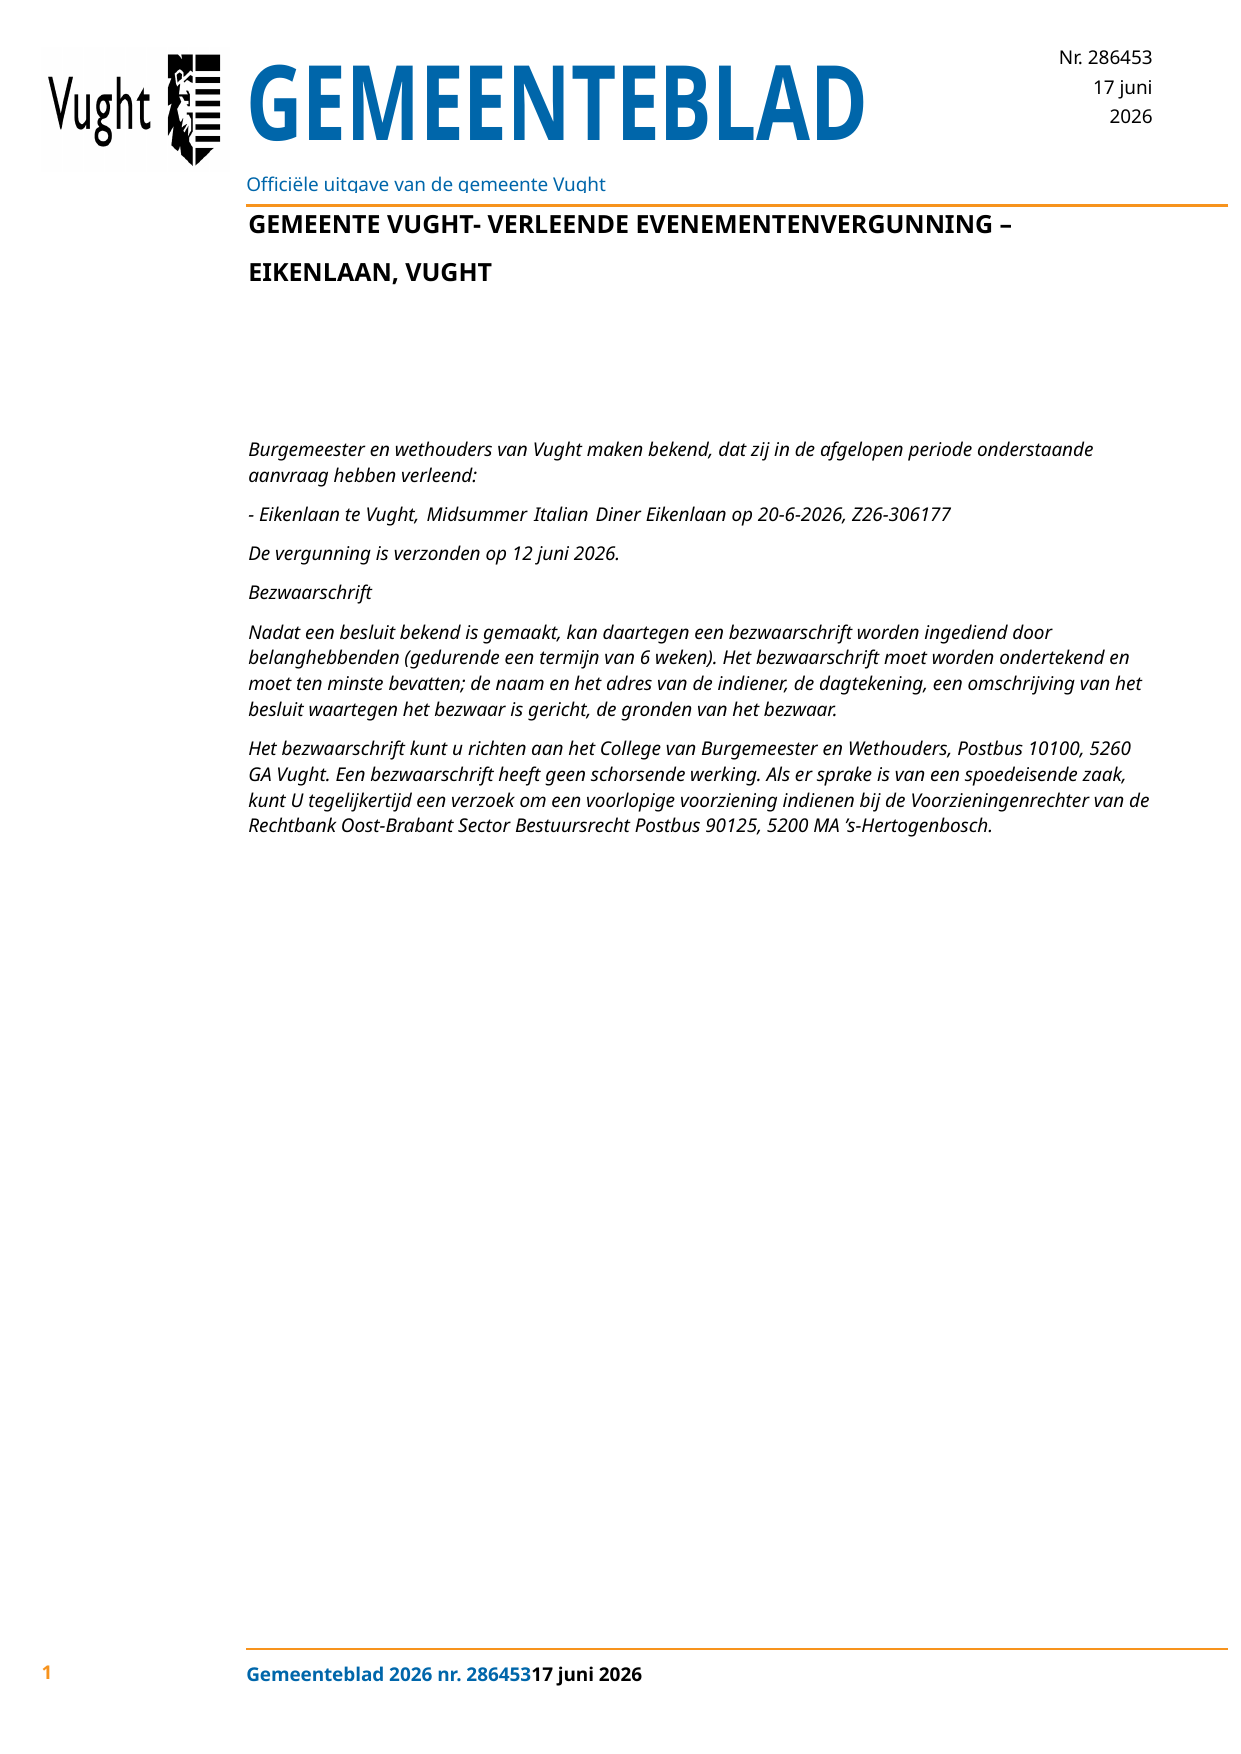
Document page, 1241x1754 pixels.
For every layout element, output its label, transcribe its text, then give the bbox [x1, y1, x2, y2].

text De vergunning is verzonden op 12 juni 2026. [248, 540, 1152, 566]
text Burgemeester en wethouders van Vught maken bekend, dat zij in de afgelopen periode onderstaande aanvraag hebben verleend: [248, 436, 1152, 487]
text Nadat een besluit bekend is gemaakt, kan daartegen een bezwaarschrift worden ingediend door belanghebbenden (gedurende een termijn van 6 weken). Het bezwaarschrift moet worden ondertekend en moet ten minste bevatten; de naam en het adres van de indiener, de dagtekening, een omschrijving van het besluit waartegen het bezwaar is gericht, de gronden van het bezwaar. [248, 619, 1152, 722]
text GEMEENTE VUGHT- VERLEENDE EVENEMENTENVERGUNNING – EIKENLAAN, VUGHT [248, 207, 1152, 288]
text Het bezwaarschrift kunt u richten aan het College van Burgemeester en Wethouders, Postbus 10100, 5260 GA Vught. Een bezwaarschrift heeft geen schorsende werking. Als er sprake is van een spoedeisende zaak, kunt U tegelijkertijd een verzoek om een voorlopige voorziening indienen bij de Voorzieningenrechter van de Rechtbank Oost-Brabant Sector Bestuursrecht Postbus 90125, 5200 MA ’s-Hertogenbosch. [248, 735, 1152, 838]
text Bezwaarschrift [248, 579, 1152, 605]
text - Eikenlaan te Vught, Midsummer Italian Diner Eikenlaan op 20-6-2026, Z26-306177 [248, 501, 1152, 527]
picture [41, 47, 231, 172]
